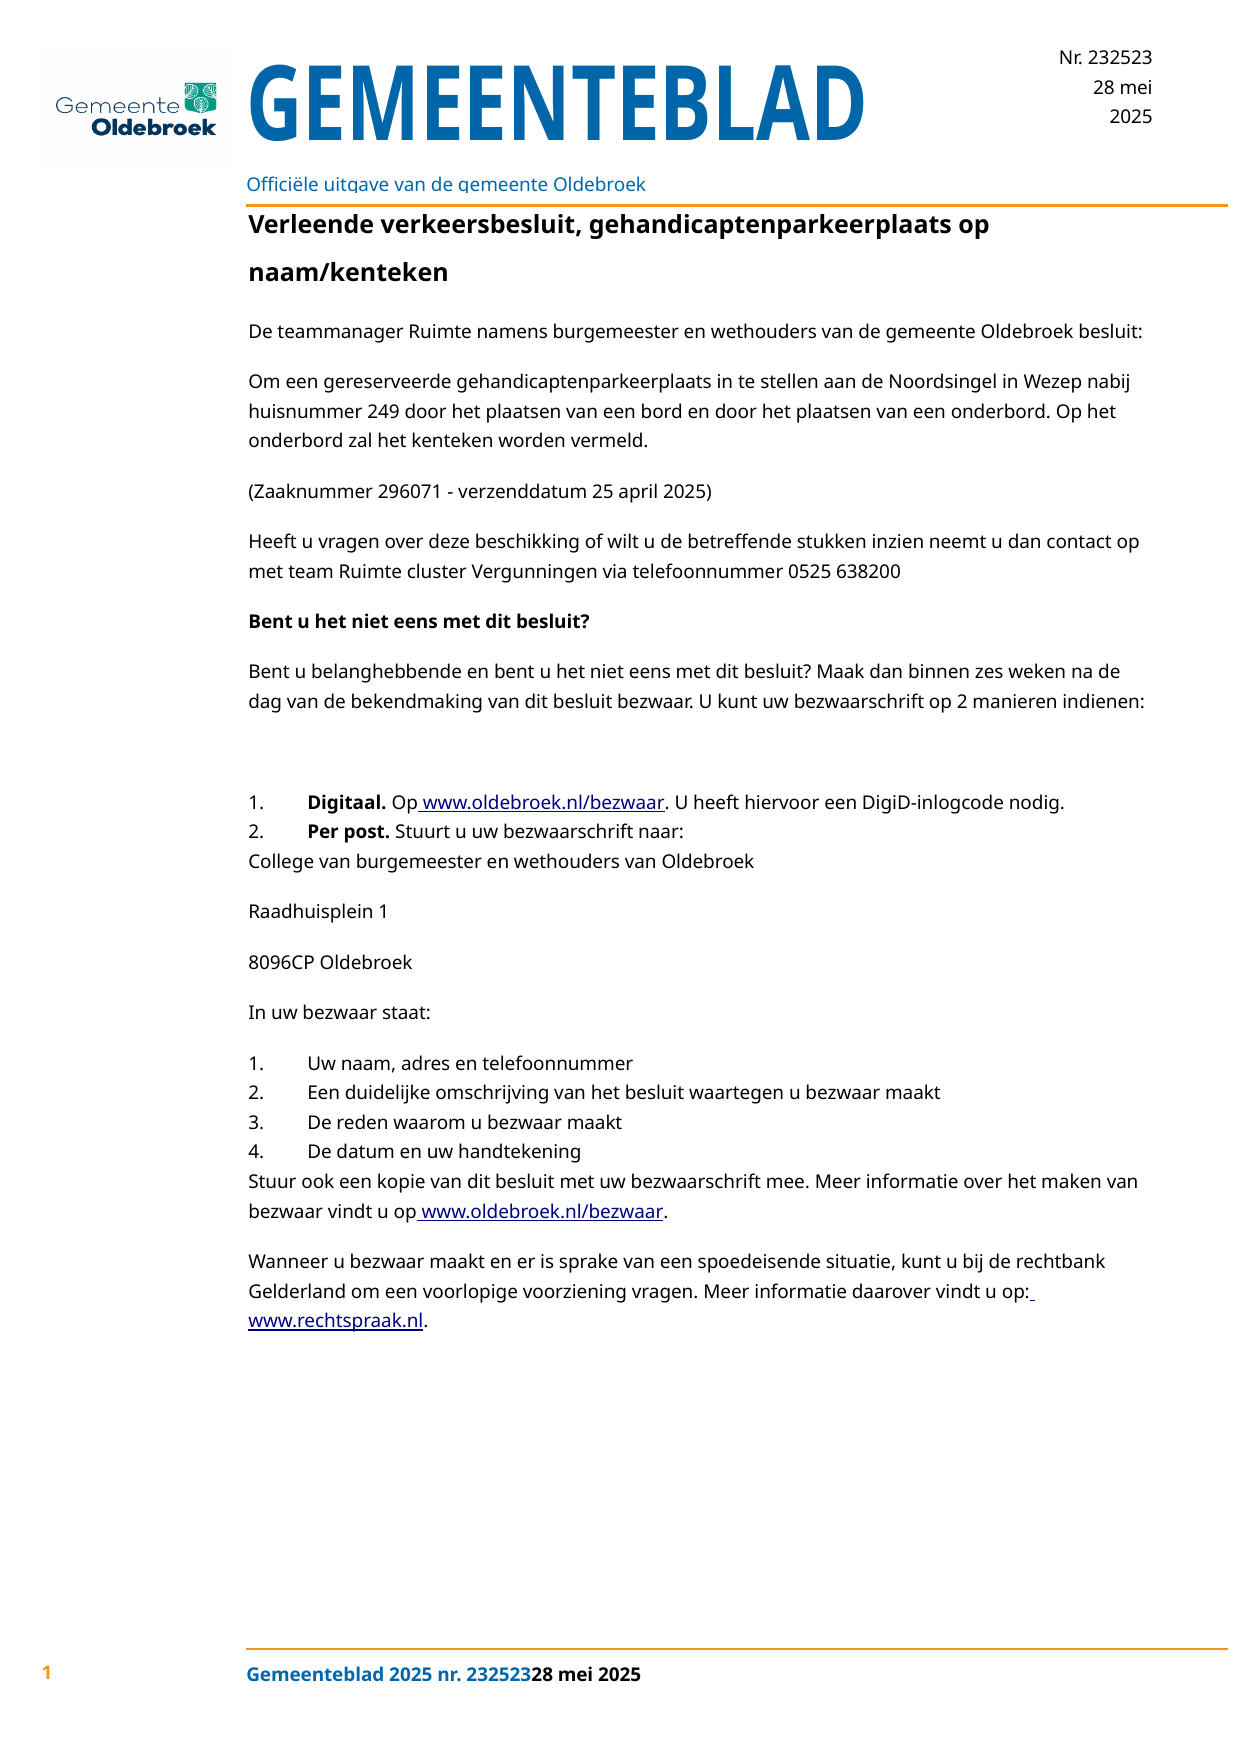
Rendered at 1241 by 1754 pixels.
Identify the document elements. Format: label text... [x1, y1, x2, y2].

list Een duidelijke omschrijving van het besluit waartegen u bezwaar maakt [248, 1079, 1152, 1105]
text In uw bezwaar staat: [248, 999, 1152, 1025]
list De datum en uw handtekening [248, 1139, 1152, 1164]
text De teammanager Ruimte namens burgemeester en wethouders van de gemeente Oldebroek besluit: [248, 318, 1152, 344]
text Verleende verkeersbesluit, gehandicaptenparkeerplaats op naam/kenteken [248, 207, 1152, 288]
text 8096CP Oldebroek [248, 949, 1152, 975]
list Per post. Stuurt u uw bezwaarschrift naar: [248, 819, 1152, 844]
list Uw naam, adres en telefoonnummer [248, 1050, 1152, 1076]
text Om een gereserveerde gehandicaptenparkeerplaats in te stellen aan de Noordsingel in Wezep nabij huisnummer 249 door het plaatsen van een bord en door het plaatsen van een onderbord. Op het onderbord zal het kenteken worden vermeld. [248, 368, 1152, 453]
text (Zaaknummer 296071 - verzenddatum 25 april 2025) [248, 478, 1152, 504]
text Stuur ook een kopie van dit besluit met uw bezwaarschrift mee. Meer informatie over het maken van bezwaar vindt u op www.oldebroek.nl/bezwaar. [248, 1168, 1152, 1224]
text College van burgemeester en wethouders van Oldebroek [248, 848, 1152, 874]
list Digitaal. Op www.oldebroek.nl/bezwaar. U heeft hiervoor een DigiD-inlogcode nodig. [248, 789, 1152, 815]
picture [41, 47, 231, 172]
text Raadhuisplein 1 [248, 899, 1152, 924]
text Heeft u vragen over deze beschikking of wilt u de betreffende stukken inzien neemt u dan contact op met team Ruimte cluster Vergunningen via telefoonnummer 0525 638200 [248, 528, 1152, 584]
text Bent u belanghebbende en bent u het niet eens met dit besluit? Maak dan binnen zes weken na de dag van de bekendmaking van dit besluit bezwaar. U kunt uw bezwaarschrift op 2 manieren indienen: [248, 659, 1152, 714]
text Bent u het niet eens met dit besluit? [248, 608, 1152, 634]
list De reden waarom u bezwaar maakt [248, 1109, 1152, 1135]
text Wanneer u bezwaar maakt en er is sprake van een spoedeisende situatie, kunt u bij de rechtbank Gelderland om een voorlopige voorziening vragen. Meer informatie daarover vindt u op: www.rechtspraak.nl. [248, 1248, 1152, 1333]
